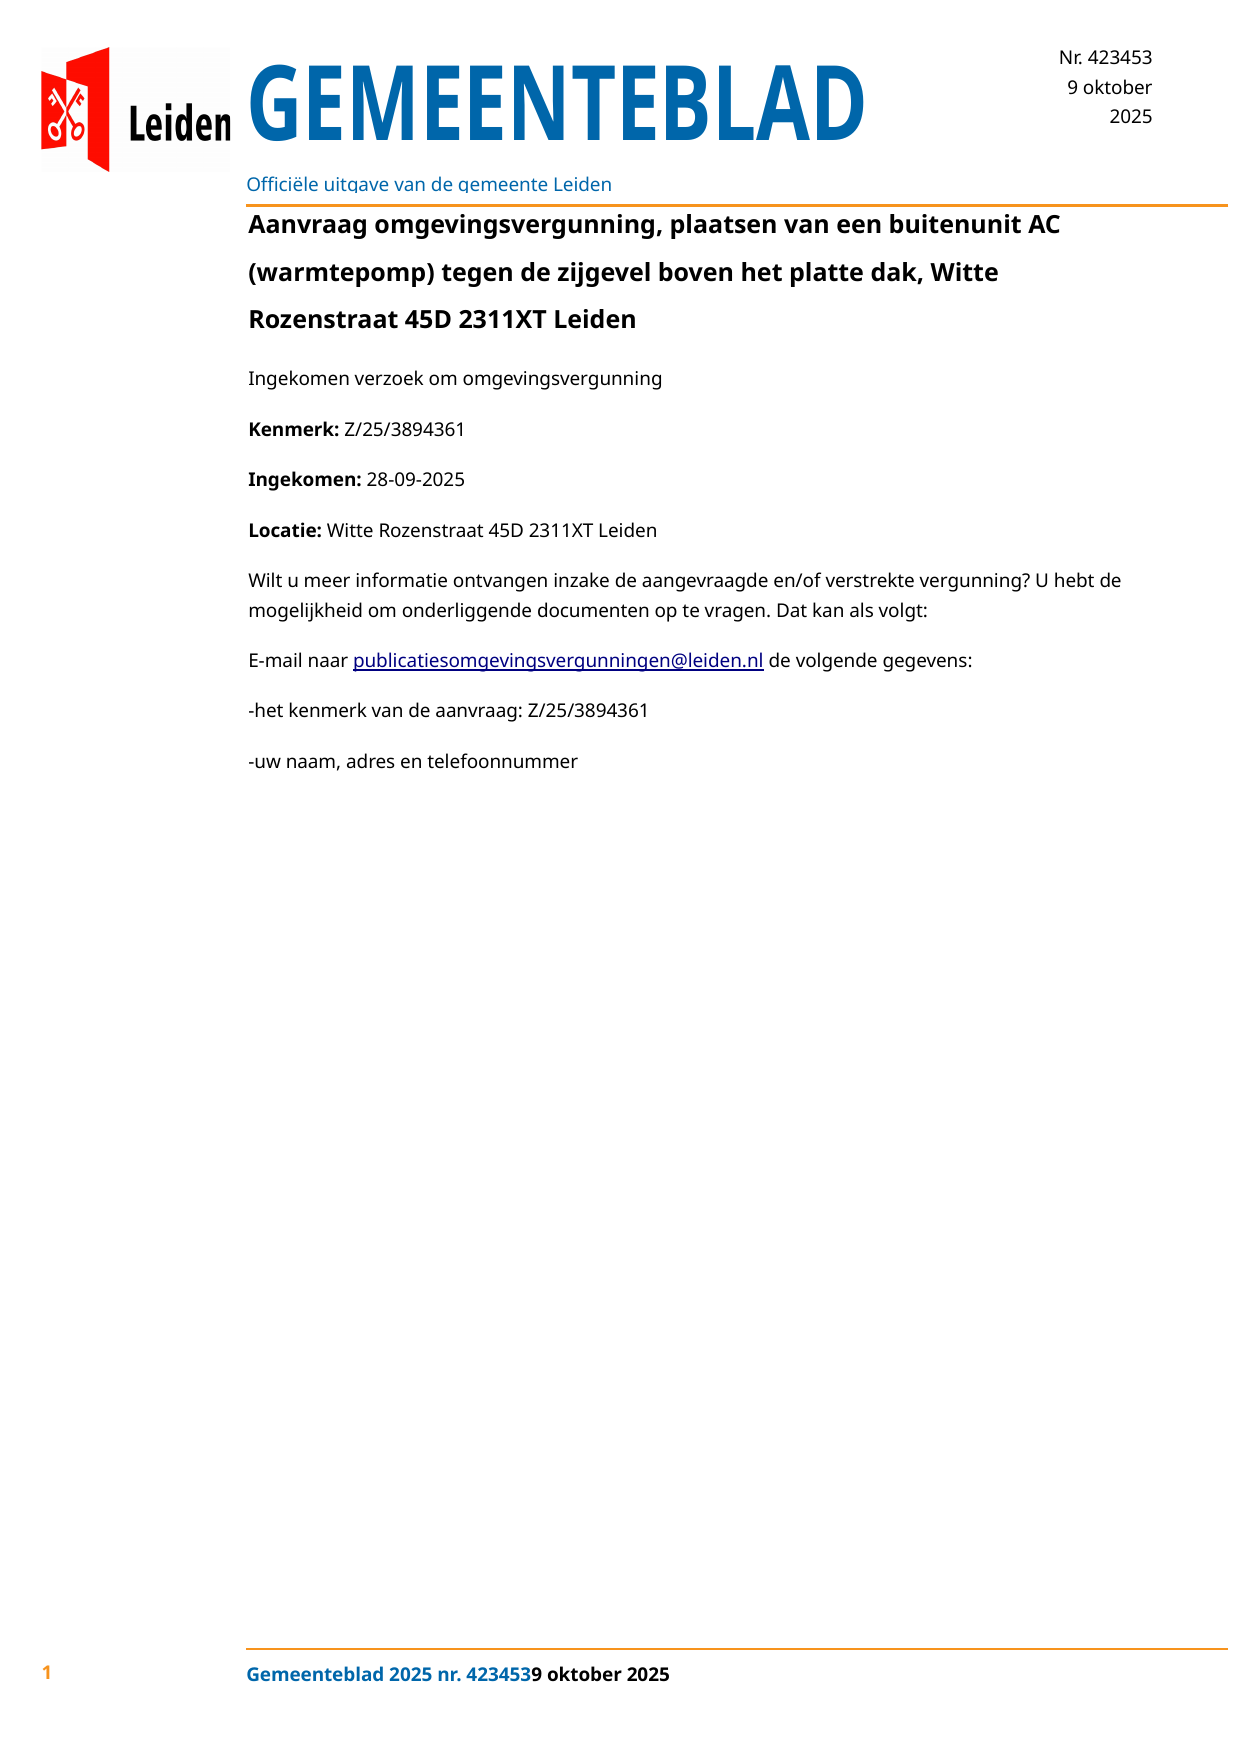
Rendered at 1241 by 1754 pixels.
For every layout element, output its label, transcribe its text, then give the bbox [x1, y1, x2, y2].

text -uw naam, adres en telefoonnummer [248, 748, 1152, 774]
text Wilt u meer informatie ontvangen inzake de aangevraagde en/of verstrekte vergunning? U hebt de mogelijkheid om onderliggende documenten op te vragen. Dat kan als volgt: [248, 567, 1152, 622]
picture [41, 47, 231, 172]
text Aanvraag omgevingsvergunning, plaatsen van een buitenunit AC (warmtepomp) tegen de zijgevel boven het platte dak, Witte Rozenstraat 45D 2311XT Leiden [248, 207, 1152, 336]
text -het kenmerk van de aanvraag: Z/25/3894361 [248, 698, 1152, 723]
text Ingekomen verzoek om omgevingsvergunning [248, 366, 1152, 391]
text Locatie: Witte Rozenstraat 45D 2311XT Leiden [248, 517, 1152, 542]
text Kenmerk: Z/25/3894361 [248, 416, 1152, 442]
text Ingekomen: 28-09-2025 [248, 466, 1152, 492]
text E-mail naar publicatiesomgevingsvergunningen@leiden.nl de volgende gegevens: [248, 647, 1152, 673]
